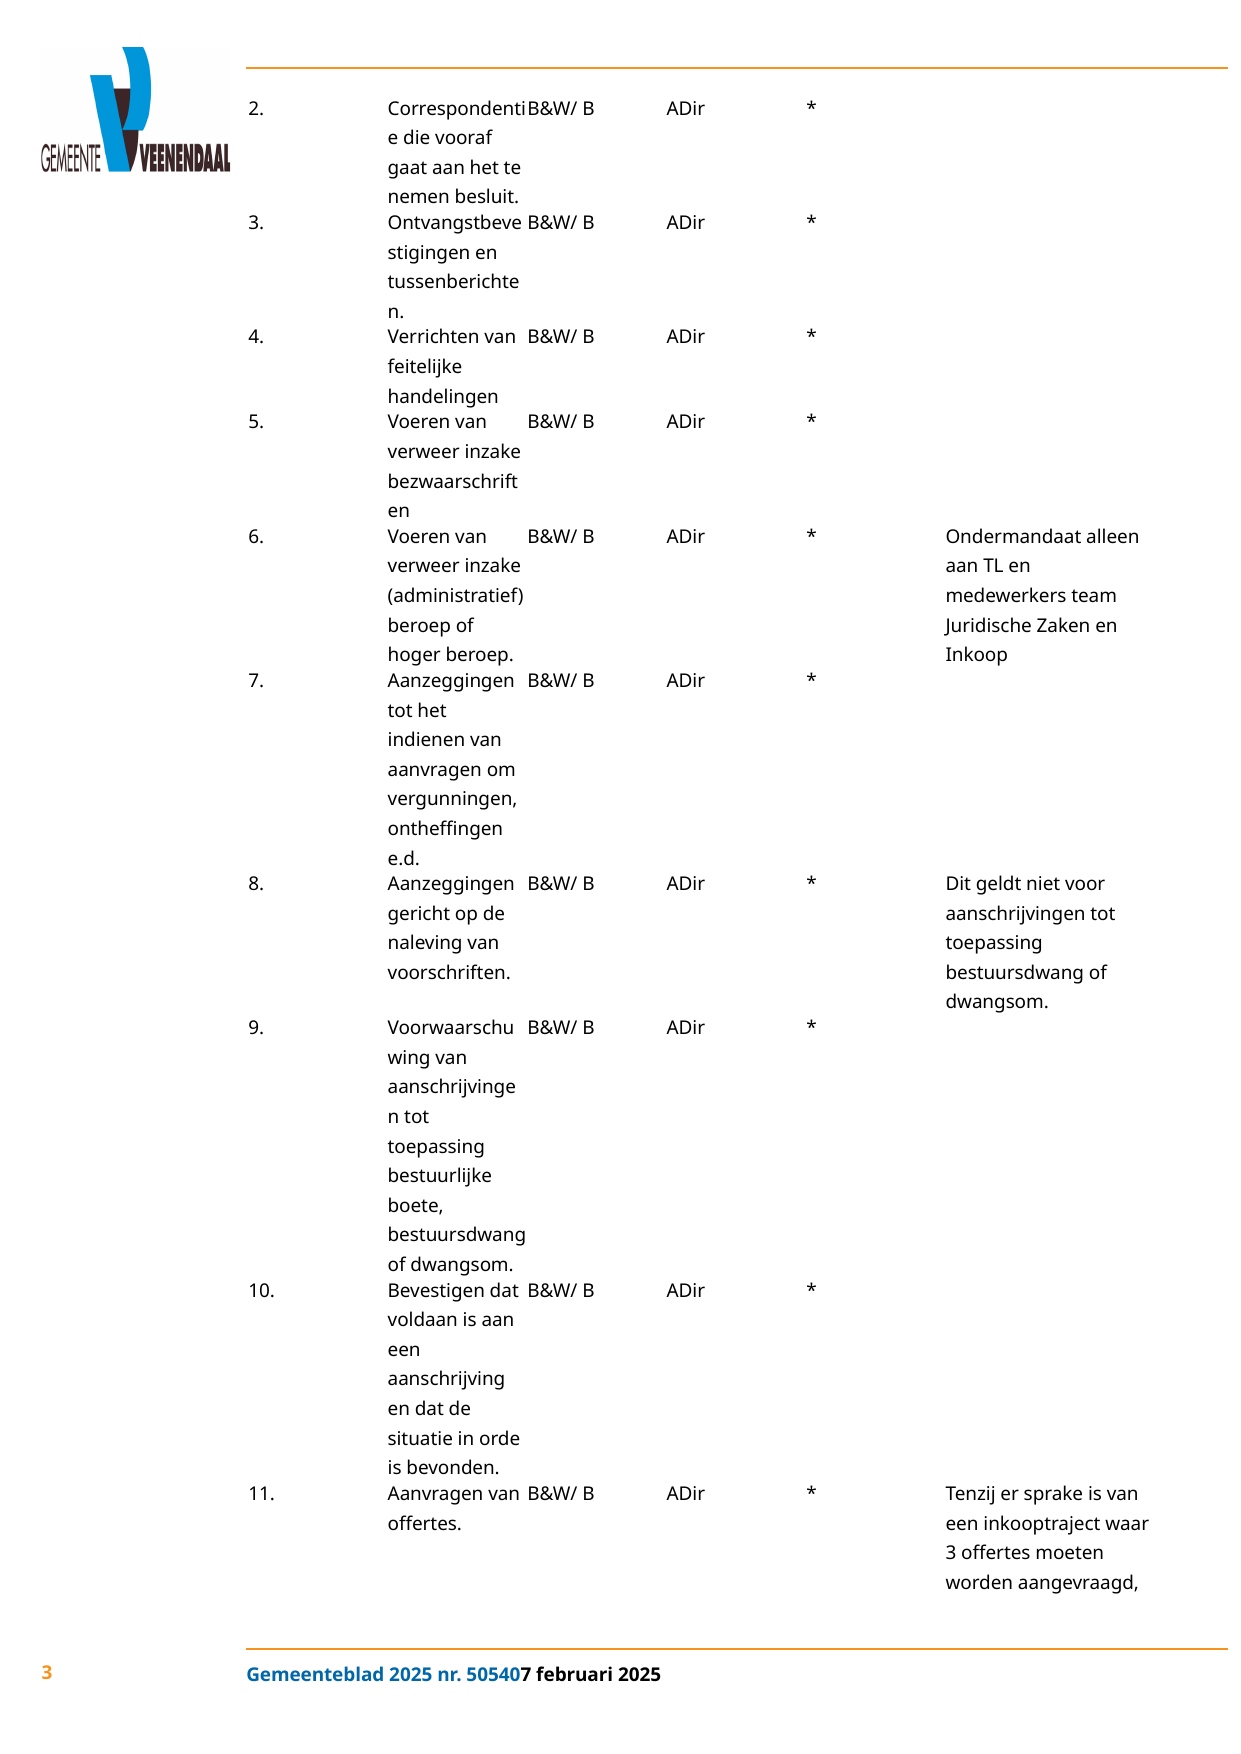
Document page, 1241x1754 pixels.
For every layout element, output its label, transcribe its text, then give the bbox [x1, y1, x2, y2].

table_cell Ondermandaat alleen aan TL en medewerkers team Juridische Zaken en Inkoop [945, 523, 1152, 667]
table_cell [945, 667, 1152, 870]
table_cell [945, 1015, 1152, 1277]
table_cell ADir [666, 209, 806, 324]
table_cell B&W/ B [527, 324, 666, 409]
table_cell Ontvangstbevestigingen en tussenberichten. [388, 209, 527, 324]
table_cell [248, 1277, 387, 1480]
table_cell B&W/ B [527, 1480, 666, 1594]
table_cell [248, 870, 387, 1014]
table_cell ADir [666, 667, 806, 870]
table_cell Voorwaarschuwing van aanschrijvingen tot toepassing bestuurlijke boete, bestuursdwang of dwangsom. [388, 1015, 527, 1277]
table_cell Aanvragen van offertes. [388, 1480, 527, 1594]
table_cell [945, 209, 1152, 324]
table_cell [248, 209, 387, 324]
table_cell * [806, 1480, 945, 1594]
table_cell * [806, 870, 945, 1014]
table_cell * [806, 1277, 945, 1480]
table_cell * [806, 1015, 945, 1277]
table_cell ADir [666, 523, 806, 667]
table_cell [945, 95, 1152, 209]
table_cell Voeren van verweer inzake (administratief) beroep of hoger beroep. [388, 523, 527, 667]
table_cell [945, 1277, 1152, 1480]
table_cell B&W/ B [527, 1015, 666, 1277]
table_cell B&W/ B [527, 667, 666, 870]
table_cell * [806, 523, 945, 667]
table_cell B&W/ B [527, 409, 666, 523]
table_cell Verrichten van feitelijke handelingen [388, 324, 527, 409]
table_cell [248, 667, 387, 870]
table_cell * [806, 95, 945, 209]
table_cell Aanzeggingen gericht op de naleving van voorschriften. [388, 870, 527, 1014]
table_cell ADir [666, 1277, 806, 1480]
table_cell Dit geldt niet voor aanschrijvingen tot toepassing bestuursdwang of dwangsom. [945, 870, 1152, 1014]
table_cell ADir [666, 870, 806, 1014]
table_cell Voeren van verweer inzake bezwaarschriften [388, 409, 527, 523]
table_cell * [806, 667, 945, 870]
table_cell [945, 324, 1152, 409]
table_cell ADir [666, 324, 806, 409]
table_cell B&W/ B [527, 95, 666, 209]
table_cell [248, 1015, 387, 1277]
table_cell ADir [666, 1480, 806, 1594]
table_cell Bevestigen dat voldaan is aan een aanschrijving en dat de situatie in orde is bevonden. [388, 1277, 527, 1480]
table_cell Tenzij er sprake is van een inkooptraject waar 3 offertes moeten worden aangevraagd, [945, 1480, 1152, 1594]
table_cell * [806, 409, 945, 523]
table_cell ADir [666, 1015, 806, 1277]
table_cell [248, 1480, 387, 1594]
table_cell B&W/ B [527, 523, 666, 667]
picture [41, 47, 130, 172]
table_cell [248, 95, 387, 209]
table_cell B&W/ B [527, 1277, 666, 1480]
picture [123, 47, 231, 172]
table_cell Correspondentie die vooraf gaat aan het te nemen besluit. [388, 95, 527, 209]
table_cell ADir [666, 409, 806, 523]
table_cell * [806, 209, 945, 324]
table_cell [248, 523, 387, 667]
table_cell B&W/ B [527, 209, 666, 324]
table_cell ADir [666, 95, 806, 209]
table_cell [248, 324, 387, 409]
table_cell [248, 409, 387, 523]
table_cell * [806, 324, 945, 409]
table_cell [945, 409, 1152, 523]
table_cell Aanzeggingen tot het indienen van aanvragen om vergunningen, ontheffingen e.d. [388, 667, 527, 870]
table_cell B&W/ B [527, 870, 666, 1014]
